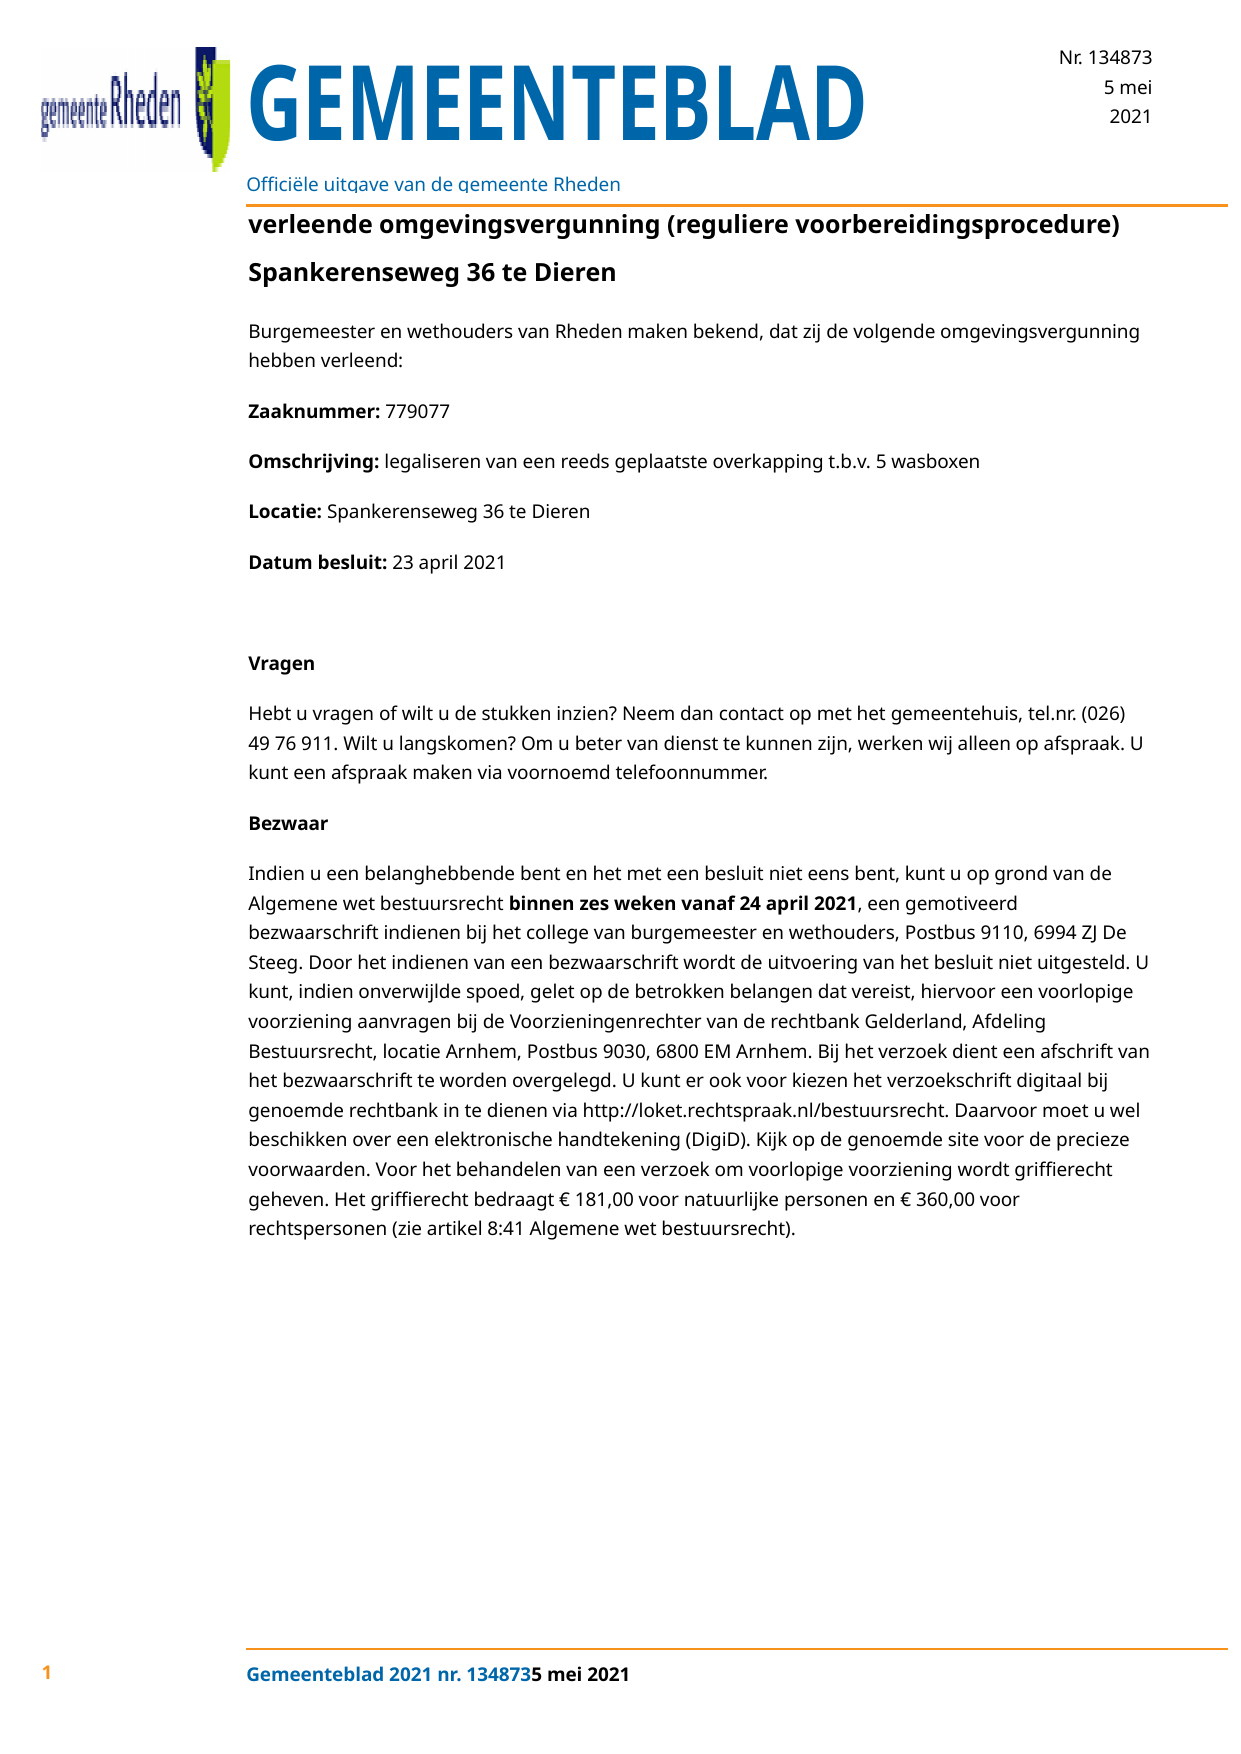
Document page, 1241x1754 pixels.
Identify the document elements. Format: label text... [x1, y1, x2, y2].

text Locatie: Spankerenseweg 36 te Dieren [248, 499, 1152, 524]
text Indien u een belanghebbende bent en het met een besluit niet eens bent, kunt u op grond van de Algemene wet bestuursrecht binnen zes weken vanaf 24 april 2021, een gemotiveerd bezwaarschrift indienen bij het college van burgemeester en wethouders, Postbus 9110, 6994 ZJ De Steeg. Door het indienen van een bezwaarschrift wordt de uitvoering van het besluit niet uitgesteld. U kunt, indien onverwijlde spoed, gelet op de betrokken belangen dat vereist, hiervoor een voorlopige voorziening aanvragen bij de Voorzieningenrechter van de rechtbank Gelderland, Afdeling Bestuursrecht, locatie Arnhem, Postbus 9030, 6800 EM Arnhem. Bij het verzoek dient een afschrift van het bezwaarschrift te worden overgelegd. U kunt er ook voor kiezen het verzoekschrift digitaal bij genoemde rechtbank in te dienen via http://loket.rechtspraak.nl/bestuursrecht. Daarvoor moet u wel beschikken over een elektronische handtekening (DigiD). Kijk op de genoemde site voor de precieze voorwaarden. Voor het behandelen van een verzoek om voorlopige voorziening wordt griffierecht geheven. Het griffierecht bedraagt € 181,00 voor natuurlijke personen en € 360,00 voor rechtspersonen (zie artikel 8:41 Algemene wet bestuursrecht). [248, 860, 1152, 1241]
text Hebt u vragen of wilt u de stukken inzien? Neem dan contact op met het gemeentehuis, tel.nr. (026) 49 76 911. Wilt u langskomen? Om u beter van dienst te kunnen zijn, werken wij alleen op afspraak. U kunt een afspraak maken via voornoemd telefoonnummer. [248, 700, 1152, 785]
text Datum besluit: 23 april 2021 [248, 549, 1152, 575]
text verleende omgevingsvergunning (reguliere voorbereidingsprocedure) Spankerenseweg 36 te Dieren [248, 207, 1152, 288]
picture [41, 47, 231, 172]
text Zaaknummer: 779077 [248, 398, 1152, 424]
text Burgemeester en wethouders van Rheden maken bekend, dat zij de volgende omgevingsvergunning hebben verleend: [248, 318, 1152, 373]
text Bezwaar [248, 810, 1152, 836]
text Omschrijving: legaliseren van een reeds geplaatste overkapping t.b.v. 5 wasboxen [248, 448, 1152, 474]
text Vragen [248, 650, 1152, 676]
